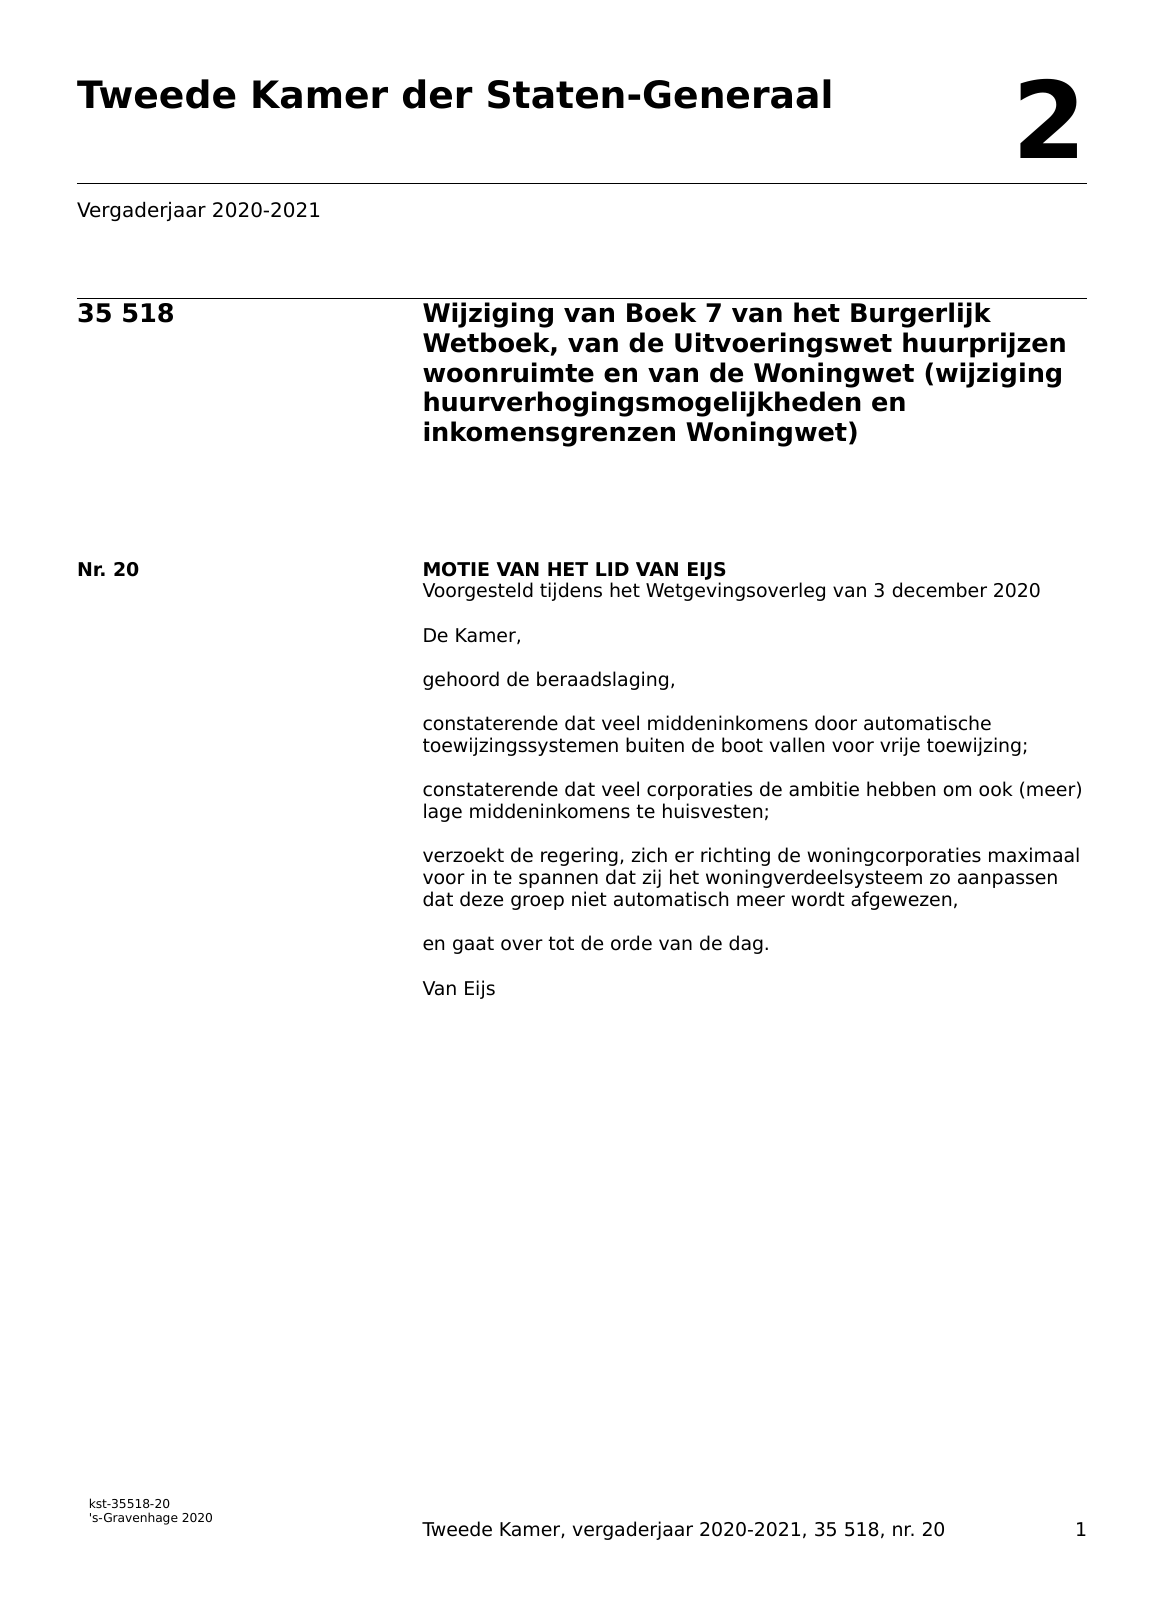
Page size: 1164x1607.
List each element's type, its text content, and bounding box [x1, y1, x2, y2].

text De Kamer, [422, 624, 1087, 647]
table_header 2 [886, 59, 1087, 183]
text Van Eijs [422, 977, 1087, 999]
text verzoekt de regering, zich er richting de woningcorporaties maximaal voor in te spannen dat zij het woningverdeelsysteem zo aanpassen dat deze groep niet automatisch meer wordt afgewezen, [422, 845, 1087, 911]
text gehoord de beraadslaging, [422, 669, 1087, 691]
text 's-Gravenhage 2020 [88, 1511, 323, 1525]
table_cell Vergaderjaar 2020-2021 [77, 184, 1087, 298]
text constaterende dat veel corporaties de ambitie hebben om ook (meer) lage middeninkomens te huisvesten; [422, 779, 1087, 823]
subtitle 35 518 Wijziging van Boek 7 van het Burgerlijk Wetboek, van de Uitvoeringswet huurprijzen woonruimte en van de Woningwet (wijziging huurverhogingsmogelijkheden en inkomensgrenzen Woningwet) [77, 299, 1087, 447]
subtitle Nr. 20 MOTIE VAN HET LID VAN EIJS [77, 558, 1087, 580]
text kst-35518-20 [88, 1497, 323, 1511]
table_header Tweede Kamer der Staten-Generaal [77, 59, 886, 183]
text Voorgesteld tijdens het Wetgevingsoverleg van 3 december 2020 [422, 580, 1087, 602]
text constaterende dat veel middeninkomens door automatische toewijzingssystemen buiten de boot vallen voor vrije toewijzing; [422, 713, 1087, 757]
text en gaat over tot de orde van de dag. [422, 933, 1087, 955]
